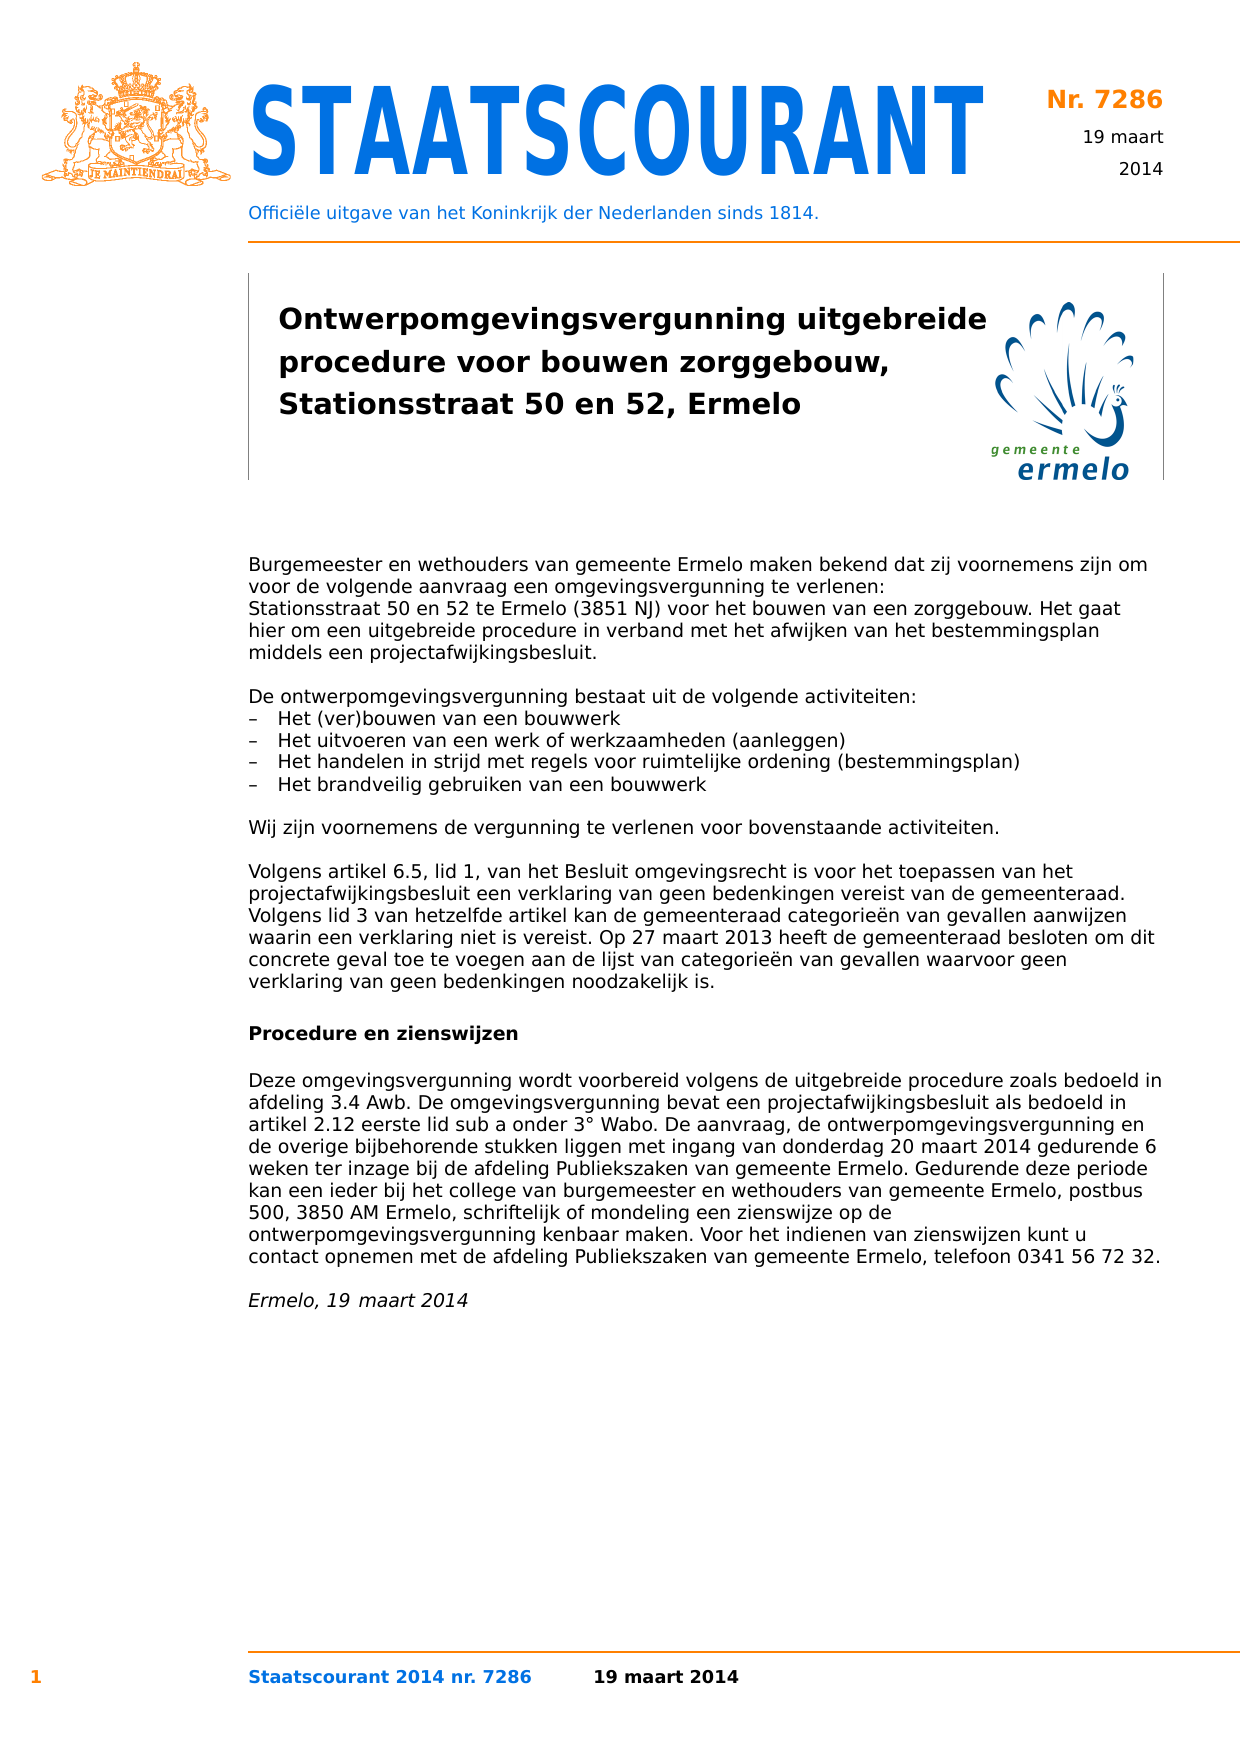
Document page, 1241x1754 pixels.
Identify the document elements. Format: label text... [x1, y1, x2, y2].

table_cell Officiële uitgave van het Koninkrijk der Nederlanden sinds 1814. [248, 203, 1240, 241]
text – Het (ver)bouwen van een bouwwerk [248, 707, 1163, 729]
picture [41, 62, 231, 186]
table_header Nr. 7286 [998, 62, 1240, 121]
table_header [25, 62, 248, 241]
subtitle Ontwerpomgevingsvergunning uitgebreide procedure voor bouwen zorggebouw, Stationsstraat 50 en 52, Ermelo [249, 273, 1163, 480]
subtitle Procedure en zienswijzen [248, 1023, 1163, 1045]
text Ermelo, 19 maart 2014 [248, 1290, 1163, 1312]
picture [991, 302, 1134, 480]
table_cell 19 maart [998, 121, 1240, 153]
text – Het brandveilig gebruiken van een bouwwerk [248, 773, 1163, 795]
text Stationsstraat 50 en 52 te Ermelo (3851 NJ) voor het bouwen van een zorggebouw. Het gaat hier om een uitgebreide procedure in verband met het afwijken van het bestemmingsplan middels een projectafwijkingsbesluit. [248, 598, 1163, 664]
table_cell 2014 [998, 153, 1240, 203]
text – Het handelen in strijd met regels voor ruimtelijke ordening (bestemmingsplan) [248, 751, 1163, 773]
text Burgemeester en wethouders van gemeente Ermelo maken bekend dat zij voornemens zijn om voor de volgende aanvraag een omgevingsvergunning te verlenen: [248, 554, 1163, 598]
text Volgens artikel 6.5, lid 1, van het Besluit omgevingsrecht is voor het toepassen van het projectafwijkingsbesluit een verklaring van geen bedenkingen vereist van de gemeenteraad. Volgens lid 3 van hetzelfde artikel kan de gemeenteraad categorieën van gevallen aanwijzen waarin een verklaring niet is vereist. Op 27 maart 2013 heeft de gemeenteraad besloten om dit concrete geval toe te voegen aan de lijst van categorieën van gevallen waarvoor geen verklaring van geen bedenkingen noodzakelijk is. [248, 861, 1163, 993]
table_header STAATSCOURANT [248, 62, 998, 203]
text Deze omgevingsvergunning wordt voorbereid volgens de uitgebreide procedure zoals bedoeld in afdeling 3.4 Awb. De omgevingsvergunning bevat een projectafwijkingsbesluit als bedoeld in artikel 2.12 eerste lid sub a onder 3° Wabo. De aanvraag, de ontwerpomgevingsvergunning en de overige bijbehorende stukken liggen met ingang van donderdag 20 maart 2014 gedurende 6 weken ter inzage bij de afdeling Publiekszaken van gemeente Ermelo. Gedurende deze periode kan een ieder bij het college van burgemeester en wethouders van gemeente Ermelo, postbus 500, 3850 AM Ermelo, schriftelijk of mondeling een zienswijze op de ontwerpomgevingsvergunning kenbaar maken. Voor het indienen van zienswijzen kunt u contact opnemen met de afdeling Publiekszaken van gemeente Ermelo, telefoon 0341 56 72 32. [248, 1070, 1163, 1268]
text Wij zijn voornemens de vergunning te verlenen voor bovenstaande activiteiten. [248, 817, 1163, 839]
text De ontwerpomgevingsvergunning bestaat uit de volgende activiteiten: [248, 686, 1163, 707]
text – Het uitvoeren van een werk of werkzaamheden (aanleggen) [248, 729, 1163, 751]
